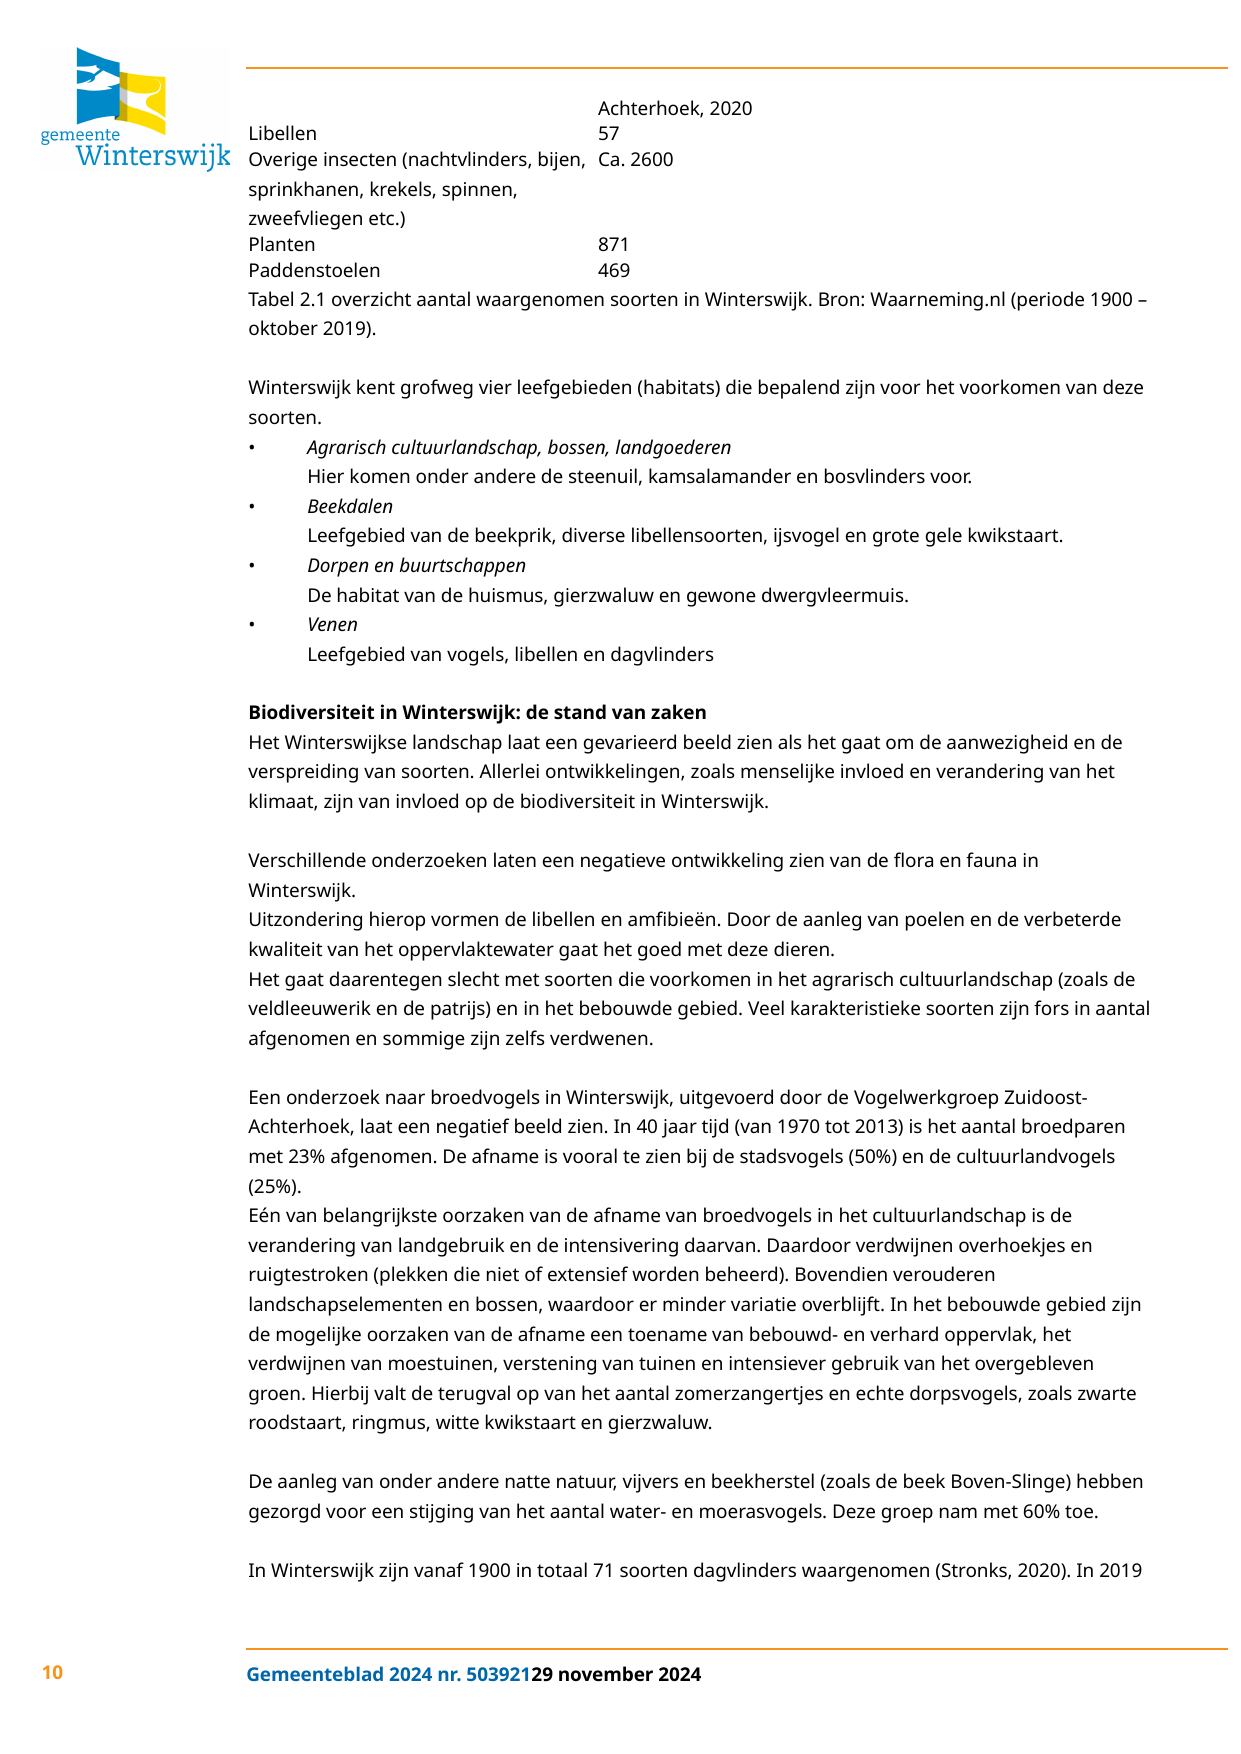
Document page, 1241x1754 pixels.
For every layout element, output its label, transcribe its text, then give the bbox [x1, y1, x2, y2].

text Het gaat daarentegen slecht met soorten die voorkomen in het agrarisch cultuurlandschap (zoals de veldleeuwerik en de patrijs) en in het bebouwde gebied. Veel karakteristieke soorten zijn fors in aantal afgenomen en sommige zijn zelfs verdwenen. [248, 966, 1152, 1051]
table_cell Libellen [248, 121, 598, 146]
text In Winterswijk zijn vanaf 1900 in totaal 71 soorten dagvlinders waargenomen (Stronks, 2020). In 2019 [248, 1557, 1152, 1583]
text Het Winterswijkse landschap laat een gevarieerd beeld zien als het gaat om de aanwezigheid en de verspreiding van soorten. Allerlei ontwikkelingen, zoals menselijke invloed en verandering van het klimaat, zijn van invloed op de biodiversiteit in Winterswijk. [248, 729, 1152, 814]
text Biodiversiteit in Winterswijk: de stand van zaken [248, 699, 1152, 725]
table_cell 57 [598, 121, 1152, 146]
table_cell Planten [248, 231, 598, 257]
picture [41, 47, 231, 172]
text Een onderzoek naar broedvogels in Winterswijk, uitgevoerd door de Vogelwerkgroep Zuidoost-Achterhoek, laat een negatief beeld zien. In 40 jaar tijd (van 1970 tot 2013) is het aantal broedparen met 23% afgenomen. De afname is vooral te zien bij de stadsvogels (50%) en de cultuurlandvogels (25%). [248, 1084, 1152, 1198]
table_cell Paddenstoelen [248, 257, 598, 283]
table_cell Ca. 2600 [598, 146, 1152, 231]
text Uitzondering hierop vormen de libellen en amfibieën. Door de aanleg van poelen en de verbeterde kwaliteit van het oppervlaktewater gaat het goed met deze dieren. [248, 907, 1152, 962]
text Winterswijk kent grofweg vier leefgebieden (habitats) die bepalend zijn voor het voorkomen van deze soorten. [248, 374, 1152, 430]
text De aanleg van onder andere natte natuur, vijvers en beekherstel (zoals de beek Boven-Slinge) hebben gezorgd voor een stijging van het aantal water- en moerasvogels. Deze groep nam met 60% toe. [248, 1469, 1152, 1524]
table_header Agrarisch cultuurlandschap, bossen, landgoederen Hier komen onder andere de steenuil, kamsalamander en bosvlinders voor. Beekdalen Leefgebied van de beekprik, diverse libellensoorten, ijsvogel en grote gele kwikstaart. Dorpen en buurtschappen De habitat van de huismus, gierzwaluw en gewone dwergvleermuis. Venen Leefgebied van vogels, libellen en dagvlinders [248, 434, 1152, 667]
table_cell 871 [598, 231, 1152, 257]
table_cell 469 [598, 257, 1152, 283]
table_cell Overige insecten (nachtvlinders, bijen, sprinkhanen, krekels, spinnen, zweefvliegen etc.) [248, 146, 598, 231]
text Tabel 2.1 overzicht aantal waargenomen soorten in Winterswijk. Bron: Waarneming.nl (periode 1900 – oktober 2019). [248, 286, 1152, 341]
table_cell [248, 95, 598, 121]
picture [225, 153, 231, 162]
table_cell Achterhoek, 2020 [598, 95, 1152, 121]
text Eén van belangrijkste oorzaken van de afname van broedvogels in het cultuurlandschap is de verandering van landgebruik en de intensivering daarvan. Daardoor verdwijnen overhoekjes en ruigtestroken (plekken die niet of extensief worden beheerd). Bovendien verouderen landschapselementen en bossen, waardoor er minder variatie overblijft. In het bebouwde gebied zijn de mogelijke oorzaken van de afname een toename van bebouwd- en verhard oppervlak, het verdwijnen van moestuinen, verstening van tuinen en intensiever gebruik van het overgebleven groen. Hierbij valt de terugval op van het aantal zomerzangertjes en echte dorpsvogels, zoals zwarte roodstaart, ringmus, witte kwikstaart en gierzwaluw. [248, 1202, 1152, 1435]
text Verschillende onderzoeken laten een negatieve ontwikkeling zien van de flora en fauna in Winterswijk. [248, 847, 1152, 903]
